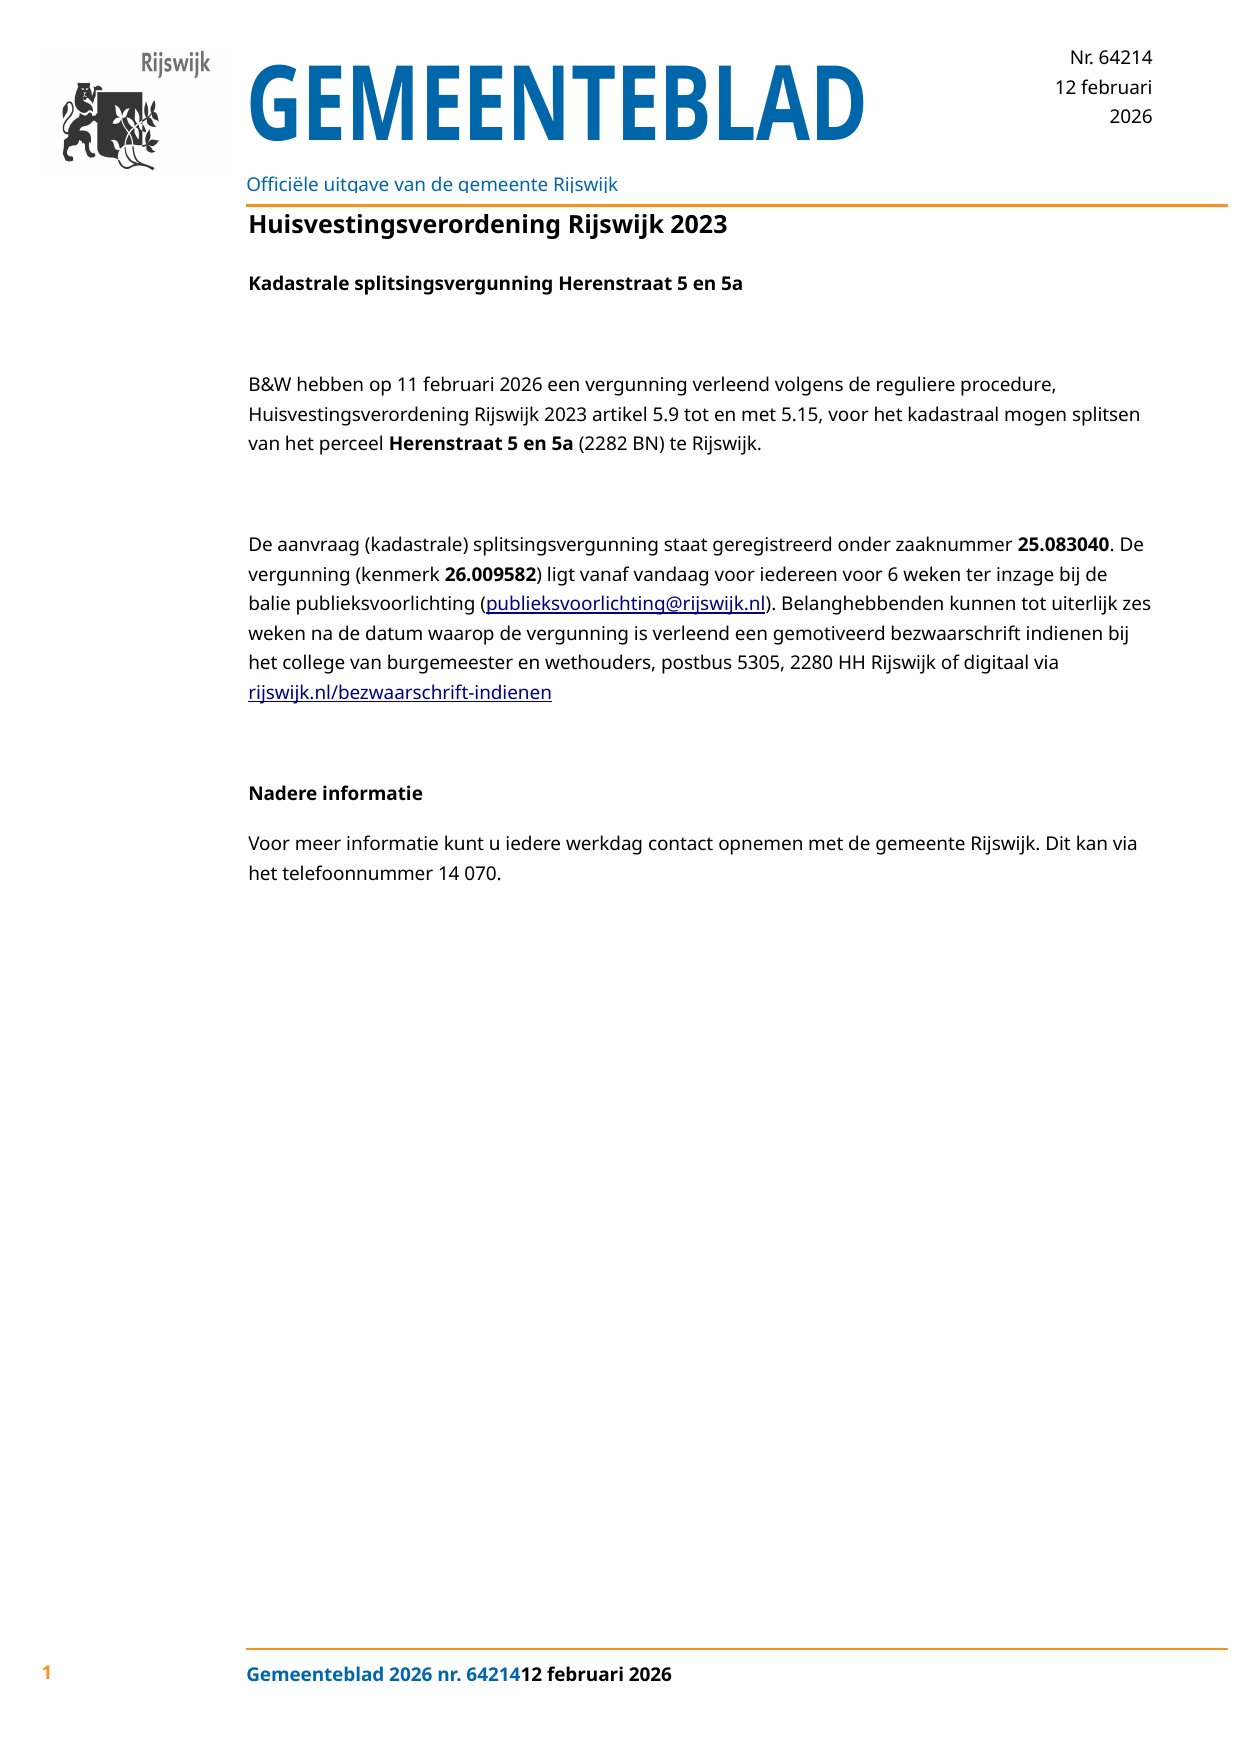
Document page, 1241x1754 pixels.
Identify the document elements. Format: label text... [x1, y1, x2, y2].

text Kadastrale splitsingsvergunning Herenstraat 5 en 5a [248, 270, 1152, 296]
text B&W hebben op 11 februari 2026 een vergunning verleend volgens de reguliere procedure, Huisvestingsverordening Rijswijk 2023 artikel 5.9 tot en met 5.15, voor het kadastraal mogen splitsen van het perceel Herenstraat 5 en 5a (2282 BN) te Rijswijk. [248, 371, 1152, 456]
text Huisvestingsverordening Rijswijk 2023 [248, 207, 1152, 241]
picture [41, 47, 231, 172]
text De aanvraag (kadastrale) splitsingsvergunning staat geregistreerd onder zaaknummer 25.083040. De vergunning (kenmerk 26.009582) ligt vanaf vandaag voor iedereen voor 6 weken ter inzage bij de balie publieksvoorlichting (publieksvoorlichting@rijswijk.nl). Belanghebbenden kunnen tot uiterlijk zes weken na de datum waarop de vergunning is verleend een gemotiveerd bezwaarschrift indienen bij het college van burgemeester en wethouders, postbus 5305, 2280 HH Rijswijk of digitaal via rijswijk.nl/bezwaarschrift-indienen [248, 531, 1152, 705]
text Nadere informatie [248, 780, 1152, 806]
text Voor meer informatie kunt u iedere werkdag contact opnemen met de gemeente Rijswijk. Dit kan via het telefoonnummer 14 070. [248, 830, 1152, 886]
